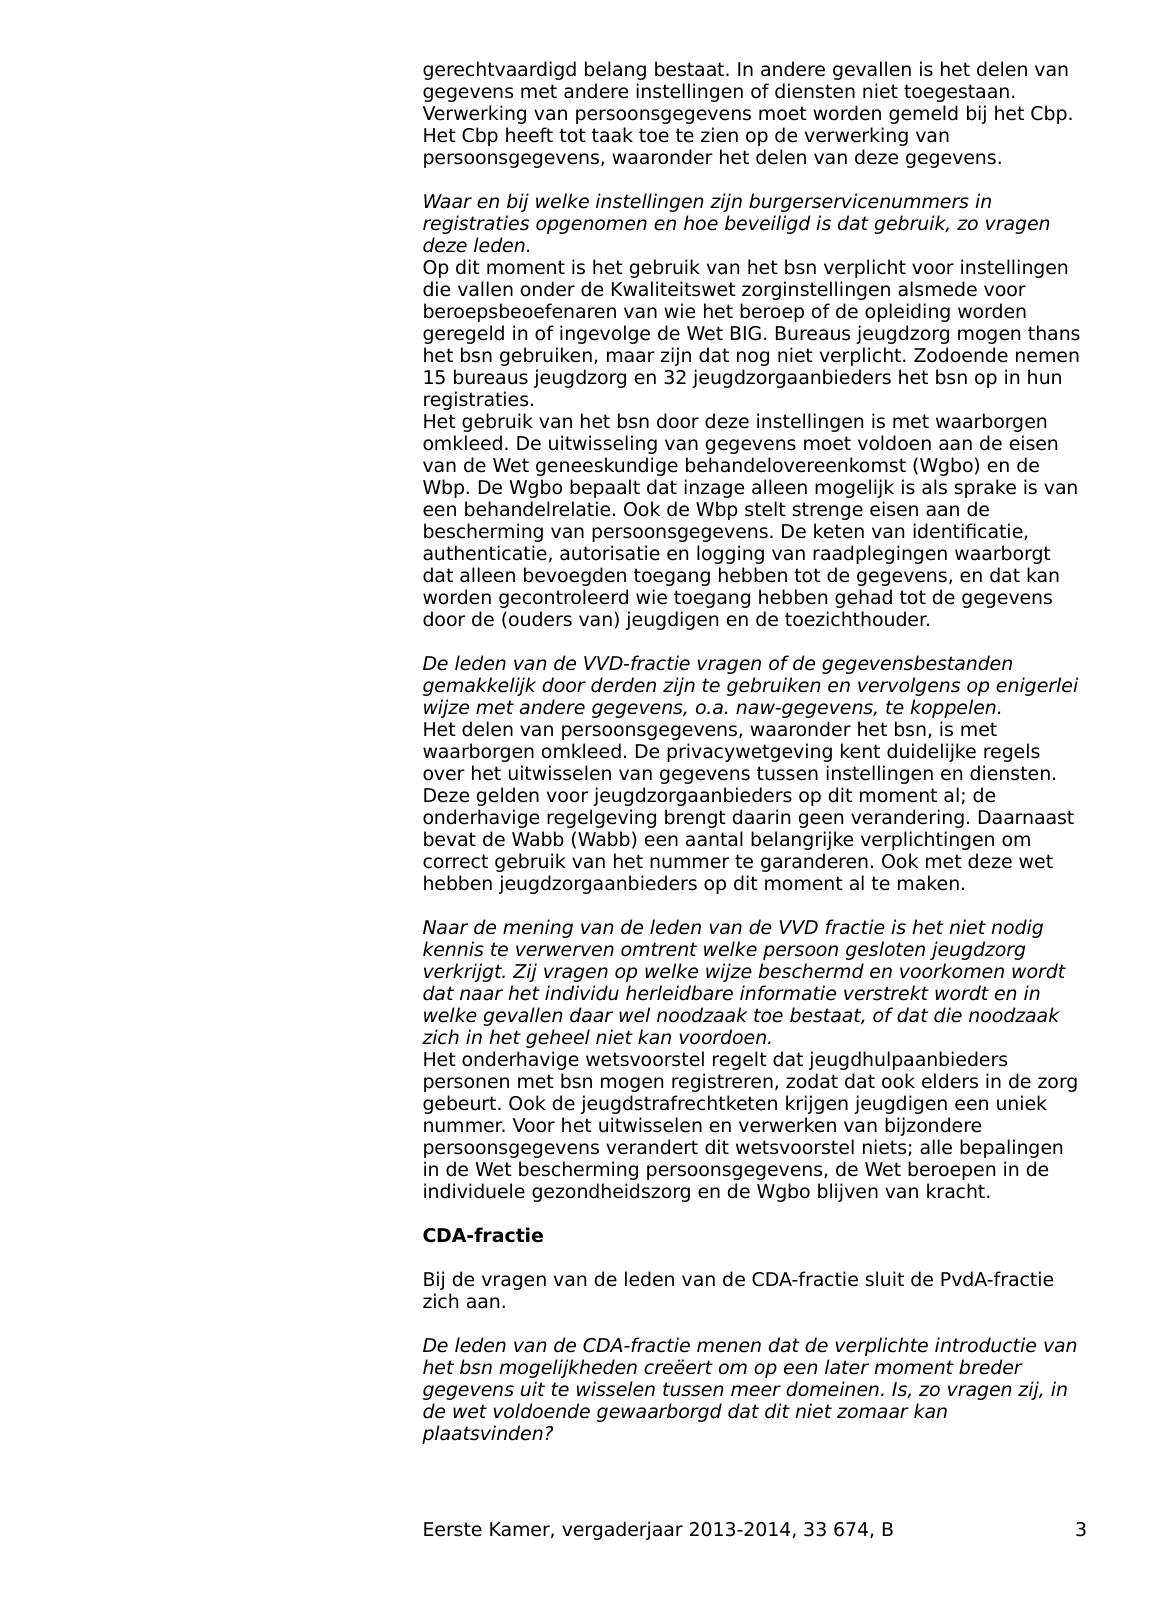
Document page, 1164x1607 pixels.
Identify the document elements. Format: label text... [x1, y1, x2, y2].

text De leden van de VVD-fractie vragen of de gegevensbestanden gemakkelijk door derden zijn te gebruiken en vervolgens op enigerlei wijze met andere gegevens, o.a. naw-gegevens, te koppelen. [422, 653, 1087, 719]
text Het delen van persoonsgegevens, waaronder het bsn, is met waarborgen omkleed. De privacywetgeving kent duidelijke regels over het uitwisselen van gegevens tussen instellingen en diensten. Deze gelden voor jeugdzorgaanbieders op dit moment al; de onderhavige regelgeving brengt daarin geen verandering. Daarnaast bevat de Wabb (Wabb) een aantal belangrijke verplichtingen om correct gebruik van het nummer te garanderen. Ook met deze wet hebben jeugdzorgaanbieders op dit moment al te maken. [422, 719, 1087, 895]
text gerechtvaardigd belang bestaat. In andere gevallen is het delen van gegevens met andere instellingen of diensten niet toegestaan. Verwerking van persoonsgegevens moet worden gemeld bij het Cbp. Het Cbp heeft tot taak toe te zien op de verwerking van persoonsgegevens, waaronder het delen van deze gegevens. [422, 59, 1087, 169]
text Bij de vragen van de leden van de CDA-fractie sluit de PvdA-fractie zich aan. [422, 1269, 1087, 1313]
text Het gebruik van het bsn door deze instellingen is met waarborgen omkleed. De uitwisseling van gegevens moet voldoen aan de eisen van de Wet geneeskundige behandelovereenkomst (Wgbo) en de Wbp. De Wgbo bepaalt dat inzage alleen mogelijk is als sprake is van een behandelrelatie. Ook de Wbp stelt strenge eisen aan de bescherming van persoonsgegevens. De keten van identificatie, authenticatie, autorisatie en logging van raadplegingen waarborgt dat alleen bevoegden toegang hebben tot de gegevens, en dat kan worden gecontroleerd wie toegang hebben gehad tot de gegevens door de (ouders van) jeugdigen en de toezichthouder. [422, 411, 1087, 631]
text Naar de mening van de leden van de VVD fractie is het niet nodig kennis te verwerven omtrent welke persoon gesloten jeugdzorg verkrijgt. Zij vragen op welke wijze beschermd en voorkomen wordt dat naar het individu herleidbare informatie verstrekt wordt en in welke gevallen daar wel noodzaak toe bestaat, of dat die noodzaak zich in het geheel niet kan voordoen. [422, 917, 1087, 1049]
text Op dit moment is het gebruik van het bsn verplicht voor instellingen die vallen onder de Kwaliteitswet zorginstellingen alsmede voor beroepsbeoefenaren van wie het beroep of de opleiding worden geregeld in of ingevolge de Wet BIG. Bureaus jeugdzorg mogen thans het bsn gebruiken, maar zijn dat nog niet verplicht. Zodoende nemen 15 bureaus jeugdzorg en 32 jeugdzorgaanbieders het bsn op in hun registraties. [422, 257, 1087, 411]
text Waar en bij welke instellingen zijn burgerservicenummers in registraties opgenomen en hoe beveiligd is dat gebruik, zo vragen deze leden. [422, 191, 1087, 257]
text Het onderhavige wetsvoorstel regelt dat jeugdhulpaanbieders personen met bsn mogen registreren, zodat dat ook elders in de zorg gebeurt. Ook de jeugdstrafrechtketen krijgen jeugdigen een uniek nummer. Voor het uitwisselen en verwerken van bijzondere persoonsgegevens verandert dit wetsvoorstel niets; alle bepalingen in de Wet bescherming persoonsgegevens, de Wet beroepen in de individuele gezondheidszorg en de Wgbo blijven van kracht. [422, 1049, 1087, 1203]
text De leden van de CDA-fractie menen dat de verplichte introductie van het bsn mogelijkheden creëert om op een later moment breder gegevens uit te wisselen tussen meer domeinen. Is, zo vragen zij, in de wet voldoende gewaarborgd dat dit niet zomaar kan plaatsvinden? [422, 1335, 1087, 1445]
subtitle CDA-fractie [422, 1225, 1087, 1247]
